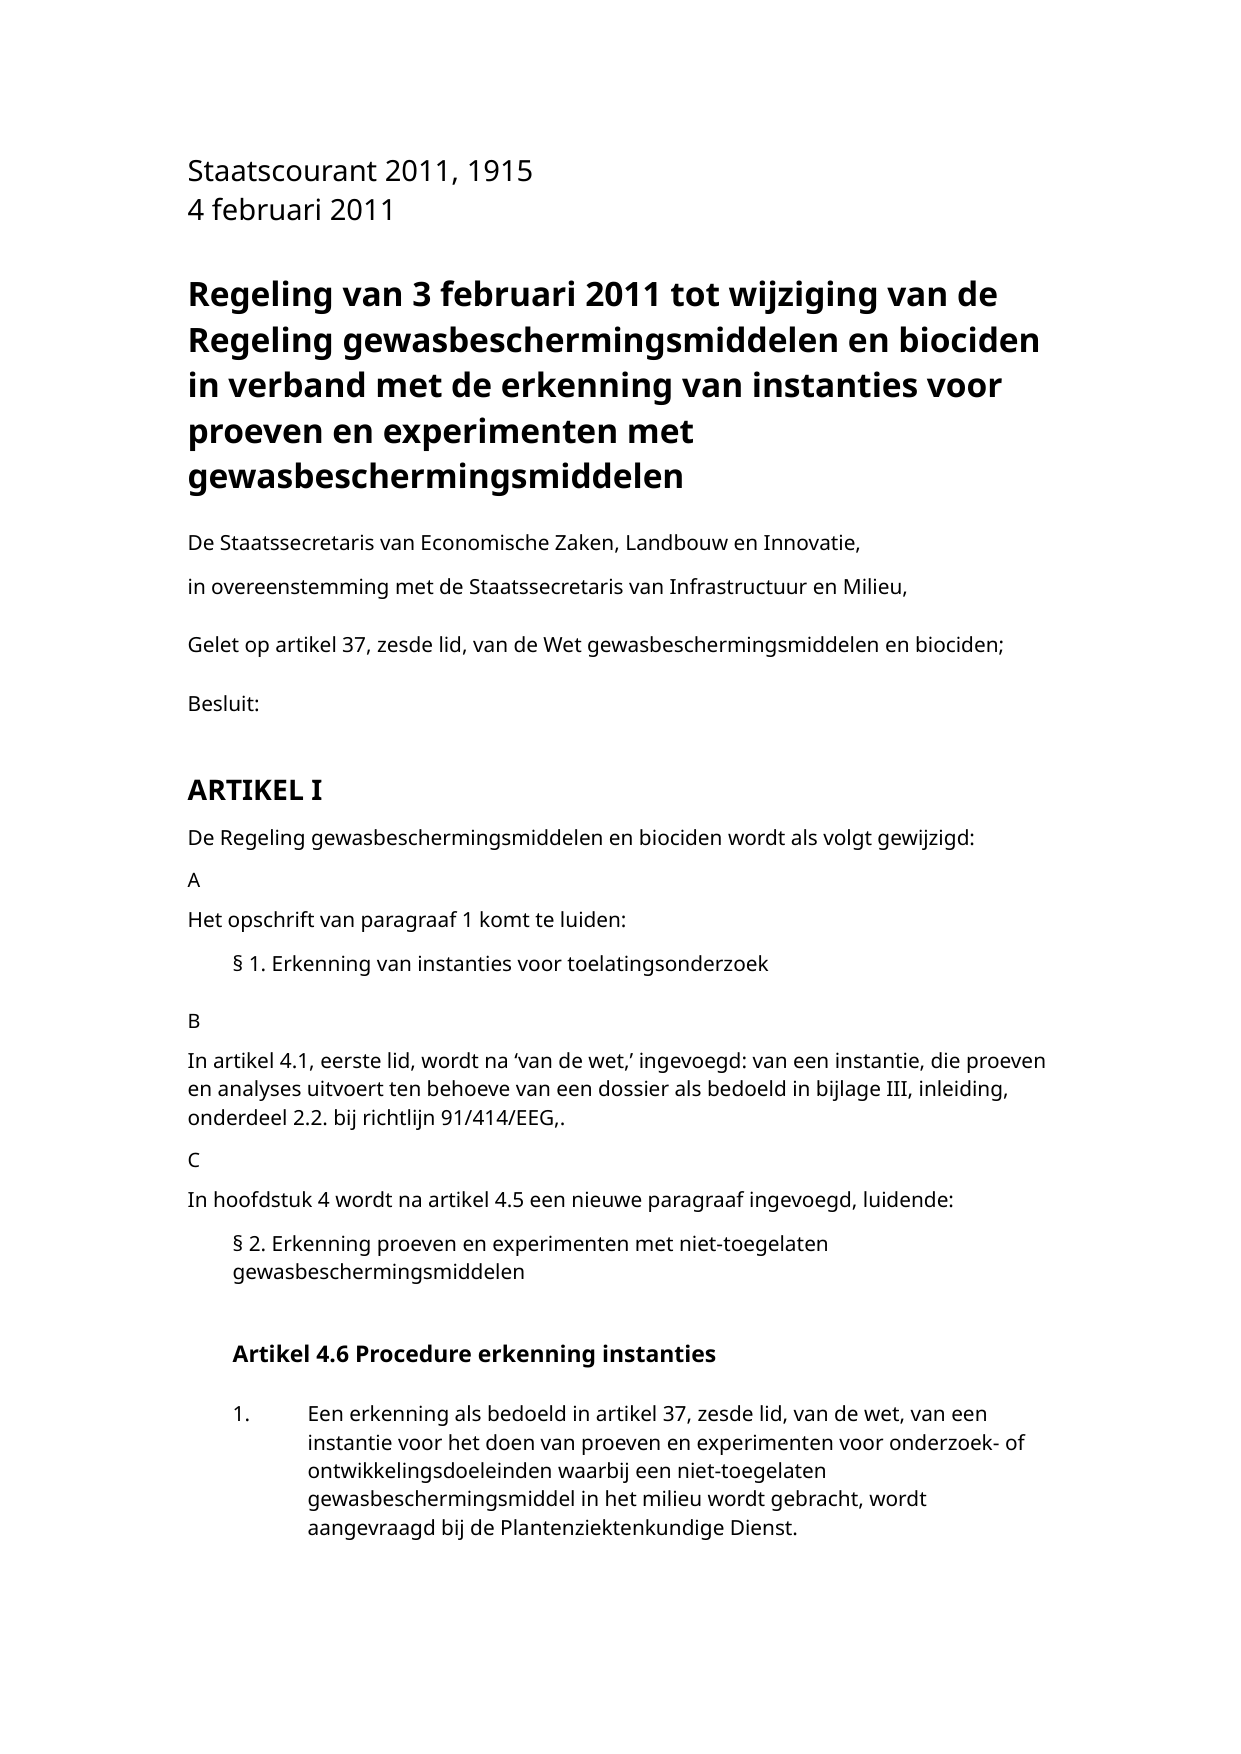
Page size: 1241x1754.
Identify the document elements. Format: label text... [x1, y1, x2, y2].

text Gelet op artikel 37, zesde lid, van de Wet gewasbeschermingsmiddelen en biociden; [187, 630, 1053, 659]
text B [187, 1007, 1053, 1034]
text Staatscourant 2011, 1915 [187, 150, 1053, 190]
subtitle Artikel 4.6 Procedure erkenning instanties [232, 1338, 1053, 1369]
subtitle § 2. Erkenning proeven en experimenten met niet-toegelaten gewasbeschermingsmiddelen [232, 1229, 1053, 1286]
subtitle Regeling van 3 februari 2011 tot wijziging van de Regeling gewasbeschermingsmiddelen en biociden in verband met de erkenning van instanties voor proeven en experimenten met gewasbeschermingsmiddelen [187, 271, 1053, 498]
text In artikel 4.1, eerste lid, wordt na ‘van de wet,’ ingevoegd: van een instantie, die proeven en analyses uitvoert ten behoeve van een dossier als bedoeld in bijlage III, inleiding, onderdeel 2.2. bij richtlijn 91/414/EEG,. [187, 1046, 1053, 1131]
text Het opschrift van paragraaf 1 komt te luiden: [187, 906, 1053, 934]
subtitle § 1. Erkenning van instanties voor toelatingsonderzoek [232, 949, 1053, 977]
text 4 februari 2011 [187, 190, 1053, 229]
text De Staatssecretaris van Economische Zaken, Landbouw en Innovatie, [187, 528, 1053, 557]
text De Regeling gewasbeschermingsmiddelen en biociden wordt als volgt gewijzigd: [187, 823, 1053, 852]
list Een erkenning als bedoeld in artikel 37, zesde lid, van de wet, van een instantie voor het doen van proeven en experimenten voor onderzoek- of ontwikkelingsdoeleinden waarbij een niet-toegelaten gewasbeschermingsmiddel in het milieu wordt gebracht, wordt aangevraagd bij de Plantenziektenkundige Dienst. [232, 1399, 1053, 1541]
text In hoofdstuk 4 wordt na artikel 4.5 een nieuwe paragraaf ingevoegd, luidende: [187, 1185, 1053, 1214]
text Besluit: [187, 689, 1053, 717]
text in overeenstemming met de Staatssecretaris van Infrastructuur en Milieu, [187, 572, 1053, 600]
subtitle ARTIKEL I [187, 770, 1053, 808]
text A [187, 867, 1053, 894]
text C [187, 1146, 1053, 1173]
